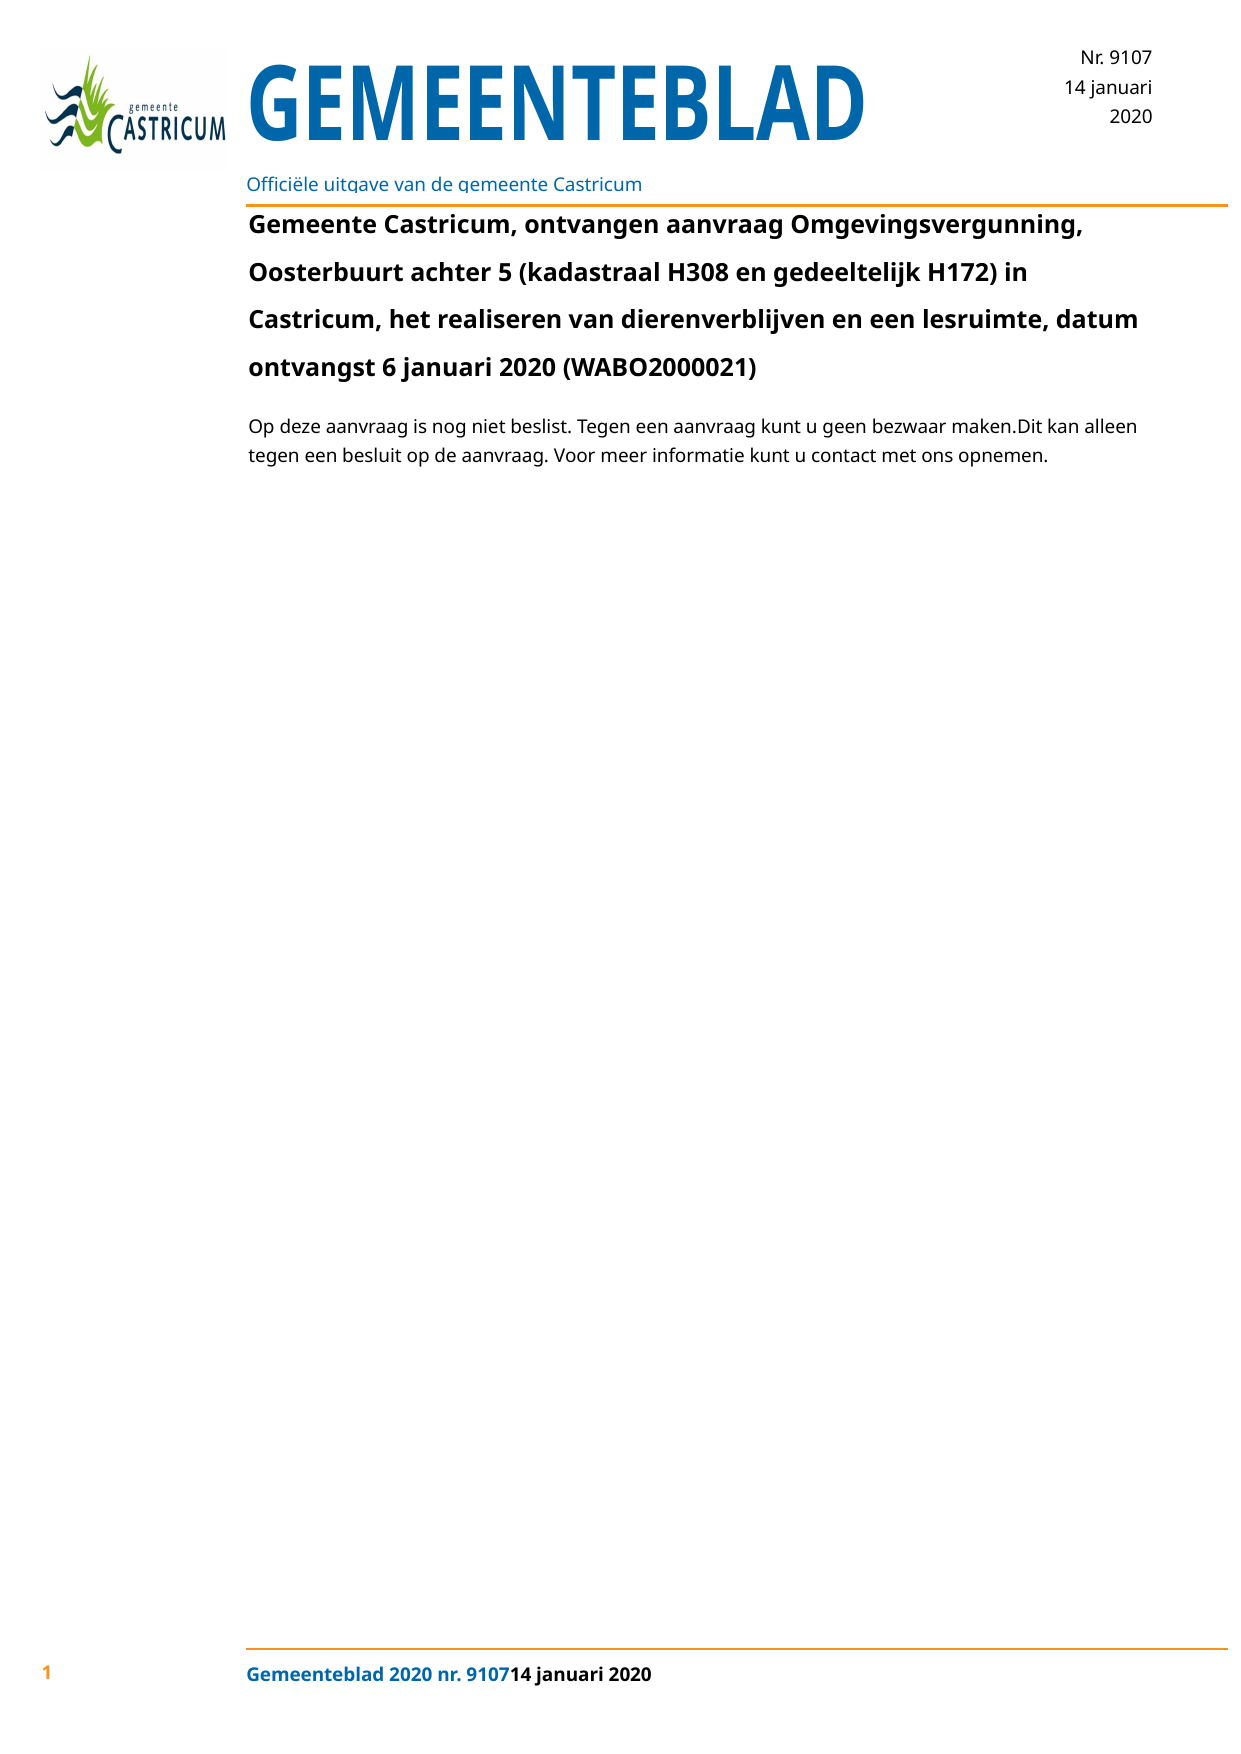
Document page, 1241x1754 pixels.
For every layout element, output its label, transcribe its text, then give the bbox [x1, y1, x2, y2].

picture [41, 47, 231, 172]
text Gemeente Castricum, ontvangen aanvraag Omgevingsvergunning, Oosterbuurt achter 5 (kadastraal H308 en gedeeltelijk H172) in Castricum, het realiseren van dierenverblijven en een lesruimte, datum ontvangst 6 januari 2020 (WABO2000021) [248, 207, 1152, 384]
text Op deze aanvraag is nog niet beslist. Tegen een aanvraag kunt u geen bezwaar maken.Dit kan alleen tegen een besluit op de aanvraag. Voor meer informatie kunt u contact met ons opnemen. [248, 413, 1152, 468]
